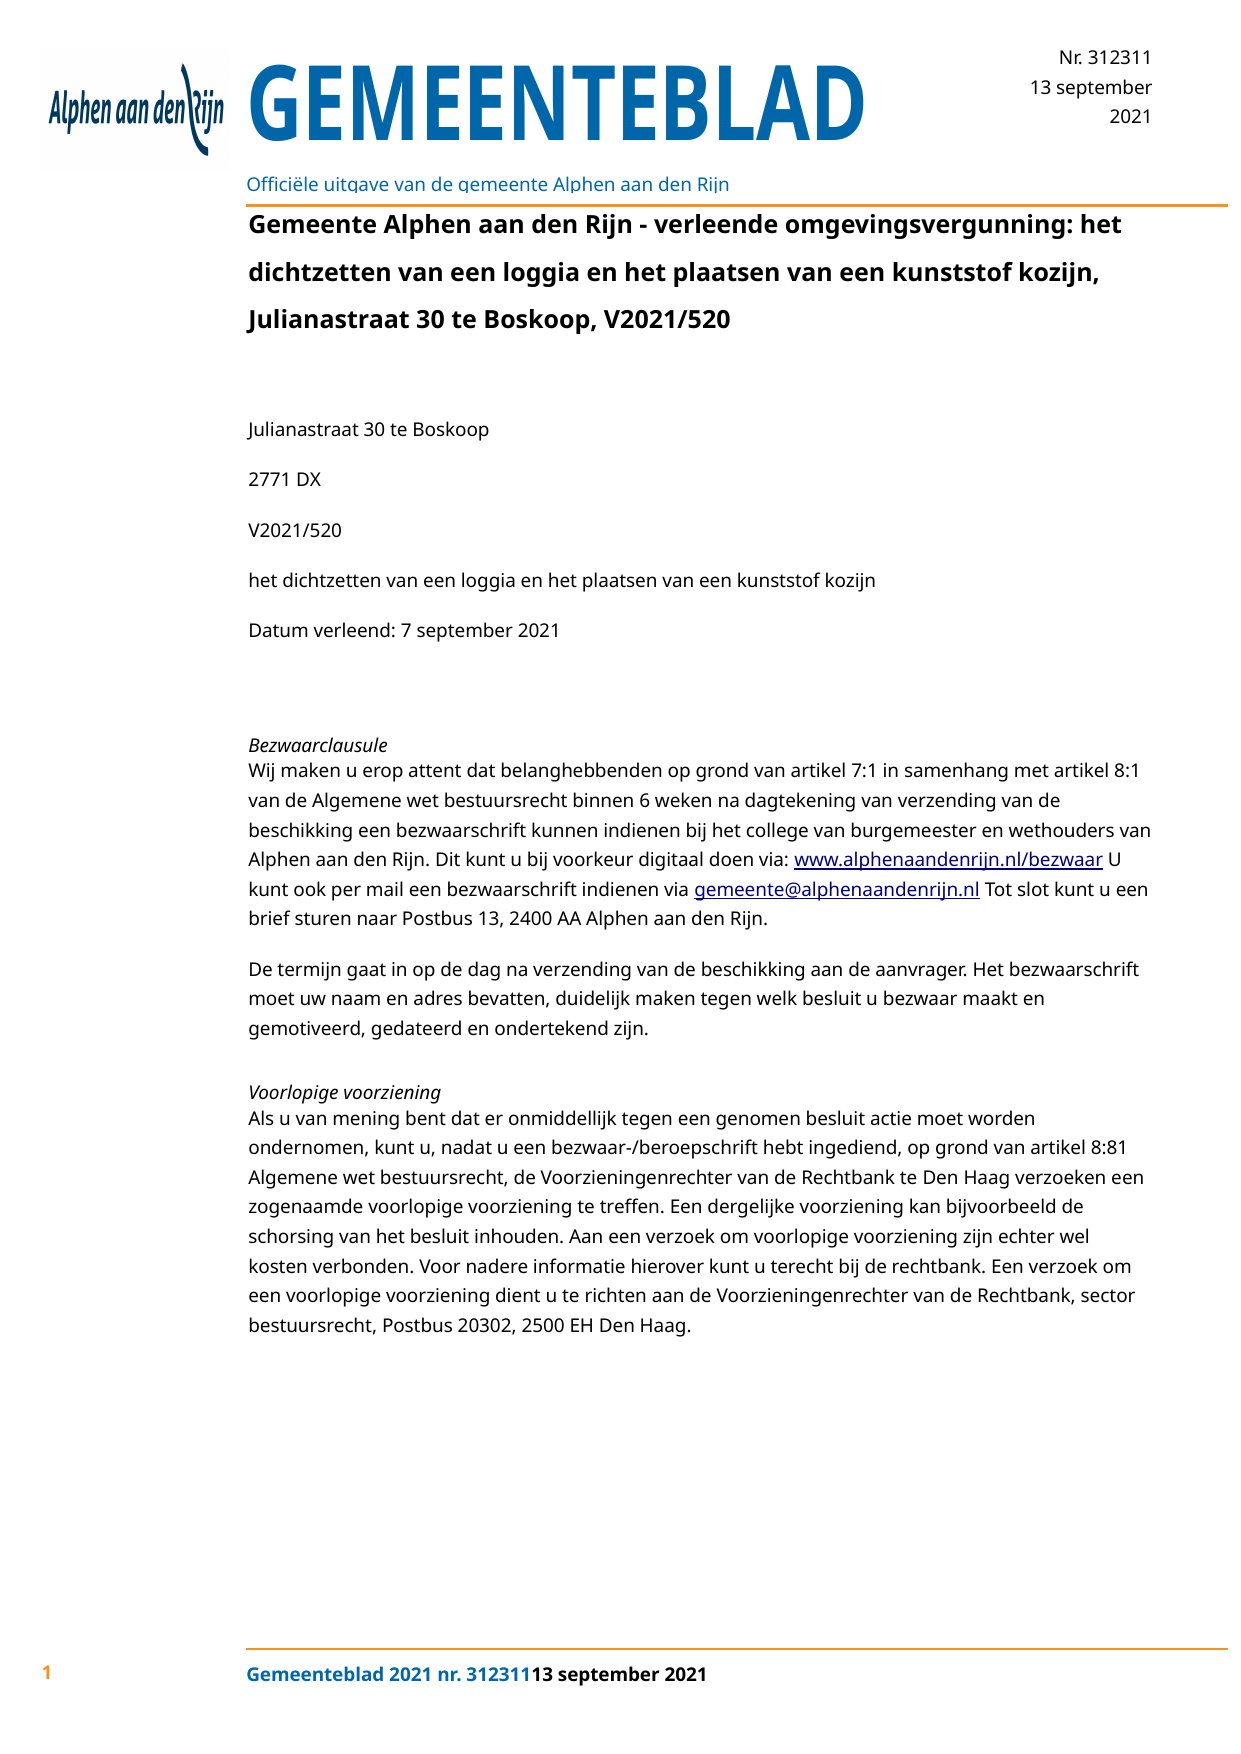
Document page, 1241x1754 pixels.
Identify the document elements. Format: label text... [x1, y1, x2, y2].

text Bezwaarclausule [248, 732, 1152, 758]
text 2771 DX [248, 466, 1152, 492]
text Datum verleend: 7 september 2021 [248, 618, 1152, 643]
text De termijn gaat in op de dag na verzending van de beschikking aan de aanvrager. Het bezwaarschrift moet uw naam en adres bevatten, duidelijk maken tegen welk besluit u bezwaar maakt en gemotiveerd, gedateerd en ondertekend zijn. [248, 956, 1152, 1041]
text Gemeente Alphen aan den Rijn - verleende omgevingsvergunning: het dichtzetten van een loggia en het plaatsen van een kunststof kozijn, Julianastraat 30 te Boskoop, V2021/520 [248, 207, 1152, 336]
picture [41, 47, 231, 172]
text V2021/520 [248, 517, 1152, 542]
text Julianastraat 30 te Boskoop [248, 416, 1152, 442]
text het dichtzetten van een loggia en het plaatsen van een kunststof kozijn [248, 567, 1152, 593]
text Wij maken u erop attent dat belanghebbenden op grond van artikel 7:1 in samenhang met artikel 8:1 van de Algemene wet bestuursrecht binnen 6 weken na dagtekening van verzending van de beschikking een bezwaarschrift kunnen indienen bij het college van burgemeester en wethouders van Alphen aan den Rijn. Dit kunt u bij voorkeur digitaal doen via: www.alphenaandenrijn.nl/bezwaar U kunt ook per mail een bezwaarschrift indienen via gemeente@alphenaandenrijn.nl Tot slot kunt u een brief sturen naar Postbus 13, 2400 AA Alphen aan den Rijn. [248, 758, 1152, 931]
text Als u van mening bent dat er onmiddellijk tegen een genomen besluit actie moet worden ondernomen, kunt u, nadat u een bezwaar-/beroepschrift hebt ingediend, op grond van artikel 8:81 Algemene wet bestuursrecht, de Voorzieningenrechter van de Rechtbank te Den Haag verzoeken een zogenaamde voorlopige voorziening te treffen. Een dergelijke voorziening kan bijvoorbeeld de schorsing van het besluit inhouden. Aan een verzoek om voorlopige voorziening zijn echter wel kosten verbonden. Voor nadere informatie hierover kunt u terecht bij de rechtbank. Een verzoek om een voorlopige voorziening dient u te richten aan de Voorzieningenrechter van de Rechtbank, sector bestuursrecht, Postbus 20302, 2500 EH Den Haag. [248, 1105, 1152, 1338]
text Voorlopige voorziening [248, 1079, 1152, 1105]
